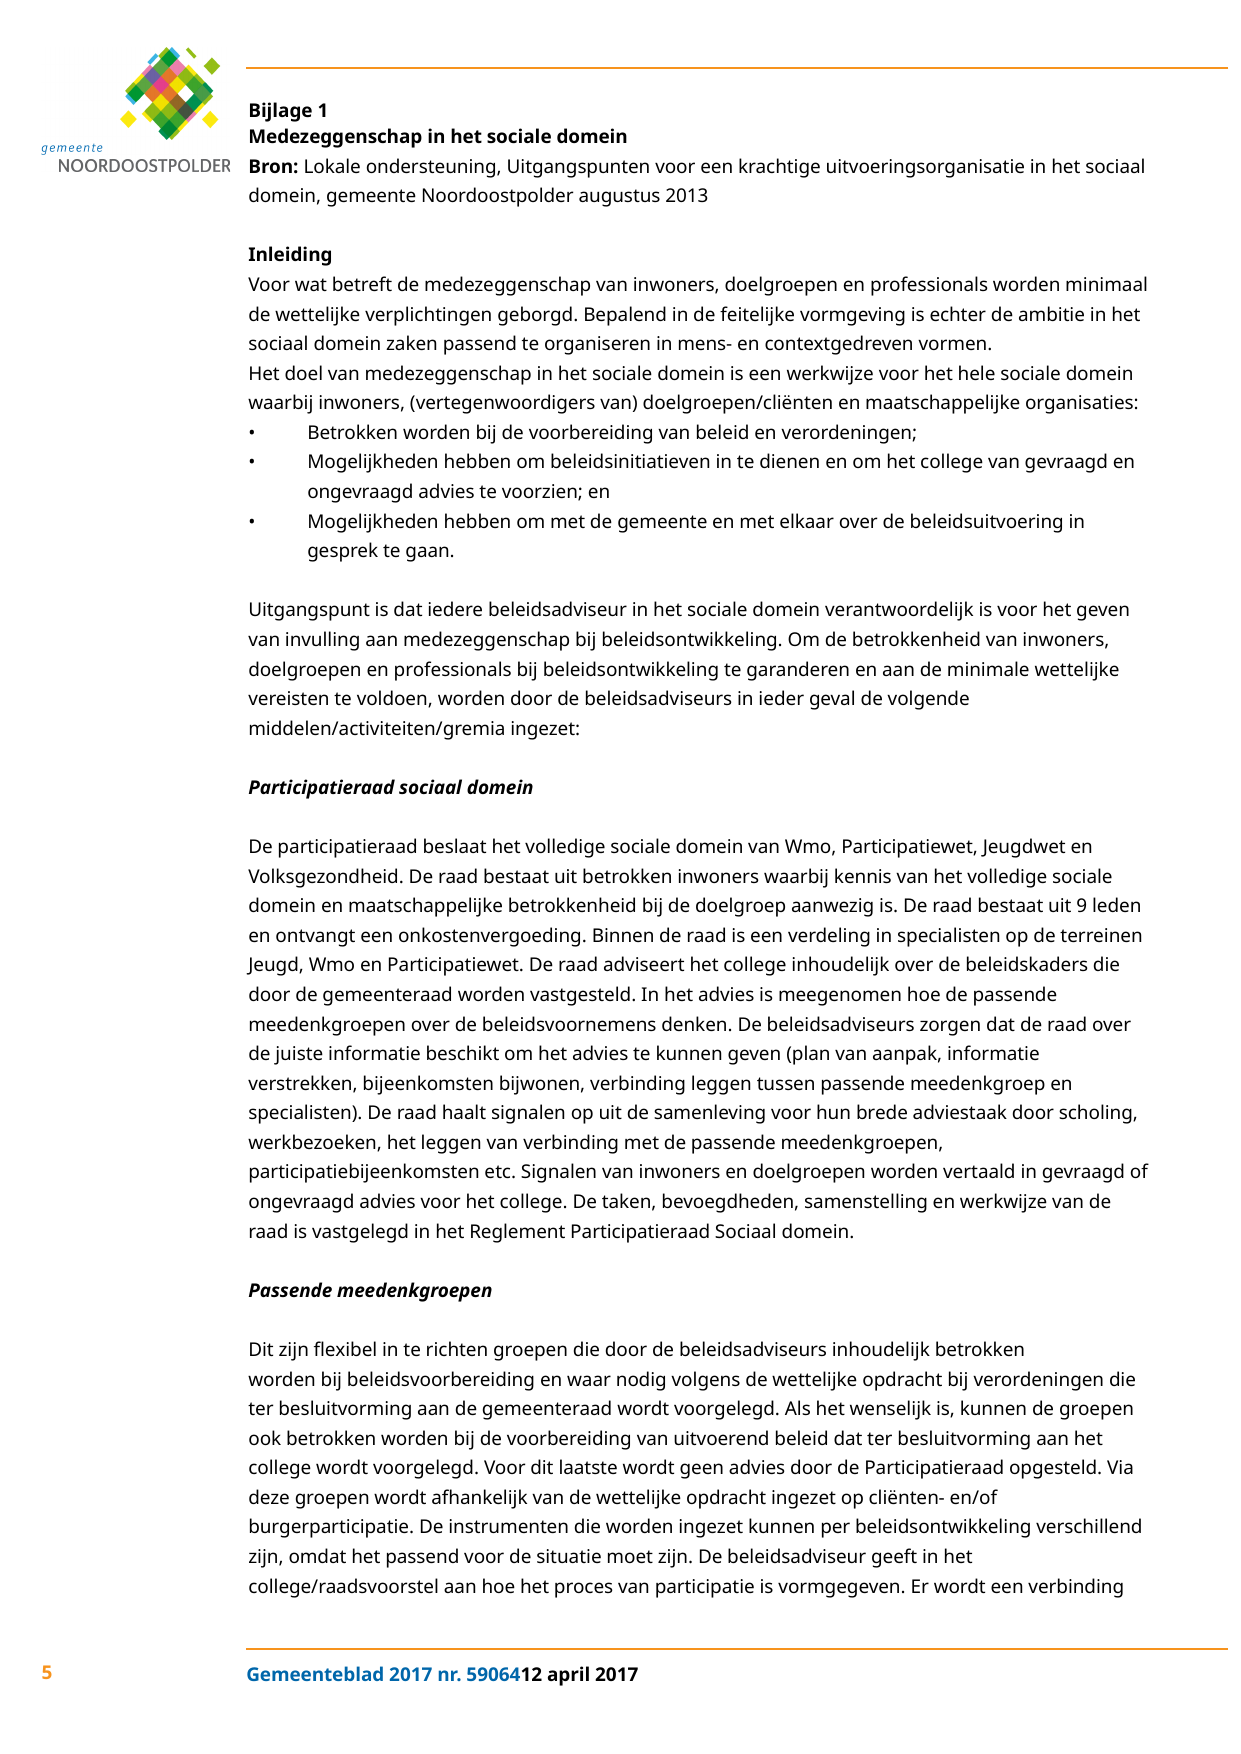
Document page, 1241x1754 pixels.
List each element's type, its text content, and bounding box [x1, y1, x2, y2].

picture [41, 47, 231, 172]
text Bron: Lokale ondersteuning, Uitgangspunten voor een krachtige uitvoeringsorganisatie in het sociaal domein, gemeente Noordoostpolder augustus 2013 [248, 153, 1152, 208]
text De participatieraad beslaat het volledige sociale domein van Wmo, Participatiewet, Jeugdwet en Volksgezondheid. De raad bestaat uit betrokken inwoners waarbij kennis van het volledige sociale domein en maatschappelijke betrokkenheid bij de doelgroep aanwezig is. De raad bestaat uit 9 leden en ontvangt een onkostenvergoeding. Binnen de raad is een verdeling in specialisten op de terreinen Jeugd, Wmo en Participatiewet. De raad adviseert het college inhoudelijk over de beleidskaders die door de gemeenteraad worden vastgesteld. In het advies is meegenomen hoe de passende meedenkgroepen over de beleidsvoornemens denken. De beleidsadviseurs zorgen dat de raad over de juiste informatie beschikt om het advies te kunnen geven (plan van aanpak, informatie verstrekken, bijeenkomsten bijwonen, verbinding leggen tussen passende meedenkgroep en specialisten). De raad haalt signalen op uit de samenleving voor hun brede adviestaak door scholing, werkbezoeken, het leggen van verbinding met de passende meedenkgroepen, participatiebijeenkomsten etc. Signalen van inwoners en doelgroepen worden vertaald in gevraagd of ongevraagd advies voor het college. De taken, bevoegdheden, samenstelling en werkwijze van de raad is vastgelegd in het Reglement Participatieraad Sociaal domein. [248, 833, 1152, 1244]
list Betrokken worden bij de voorbereiding van beleid en verordeningen; [248, 419, 1152, 445]
list Mogelijkheden hebben om met de gemeente en met elkaar over de beleidsuitvoering in gesprek te gaan. [248, 508, 1152, 563]
text Inleiding [248, 242, 1152, 267]
text Het doel van medezeggenschap in het sociale domein is een werkwijze voor het hele sociale domein waarbij inwoners, (vertegenwoordigers van) doelgroepen/cliënten en maatschappelijke organisaties: [248, 360, 1152, 415]
list Mogelijkheden hebben om beleidsinitiatieven in te dienen en om het college van gevraagd en ongevraagd advies te voorzien; en [248, 449, 1152, 504]
text Passende meedenkgroepen [248, 1277, 1152, 1303]
text Medezeggenschap in het sociale domein [248, 123, 1152, 149]
text Voor wat betreft de medezeggenschap van inwoners, doelgroepen en professionals worden minimaal de wettelijke verplichtingen geborgd. Bepalend in de feitelijke vormgeving is echter de ambitie in het sociaal domein zaken passend te organiseren in mens- en contextgedreven vormen. [248, 271, 1152, 356]
text worden bij beleidsvoorbereiding en waar nodig volgens de wettelijke opdracht bij verordeningen die ter besluitvorming aan de gemeenteraad wordt voorgelegd. Als het wenselijk is, kunnen de groepen ook betrokken worden bij de voorbereiding van uitvoerend beleid dat ter besluitvorming aan het college wordt voorgelegd. Voor dit laatste wordt geen advies door de Participatieraad opgesteld. Via deze groepen wordt afhankelijk van de wettelijke opdracht ingezet op cliënten- en/of burgerparticipatie. De instrumenten die worden ingezet kunnen per beleidsontwikkeling verschillend zijn, omdat het passend voor de situatie moet zijn. De beleidsadviseur geeft in het college/raadsvoorstel aan hoe het proces van participatie is vormgegeven. Er wordt een verbinding [248, 1366, 1152, 1599]
text Bijlage 1 [248, 95, 1152, 123]
text Dit zijn flexibel in te richten groepen die door de beleidsadviseurs inhoudelijk betrokken [248, 1336, 1152, 1362]
text Uitgangspunt is dat iedere beleidsadviseur in het sociale domein verantwoordelijk is voor het geven van invulling aan medezeggenschap bij beleidsontwikkeling. Om de betrokkenheid van inwoners, doelgroepen en professionals bij beleidsontwikkeling te garanderen en aan de minimale wettelijke vereisten te voldoen, worden door de beleidsadviseurs in ieder geval de volgende middelen/activiteiten/gremia ingezet: [248, 597, 1152, 741]
text Participatieraad sociaal domein [248, 774, 1152, 800]
